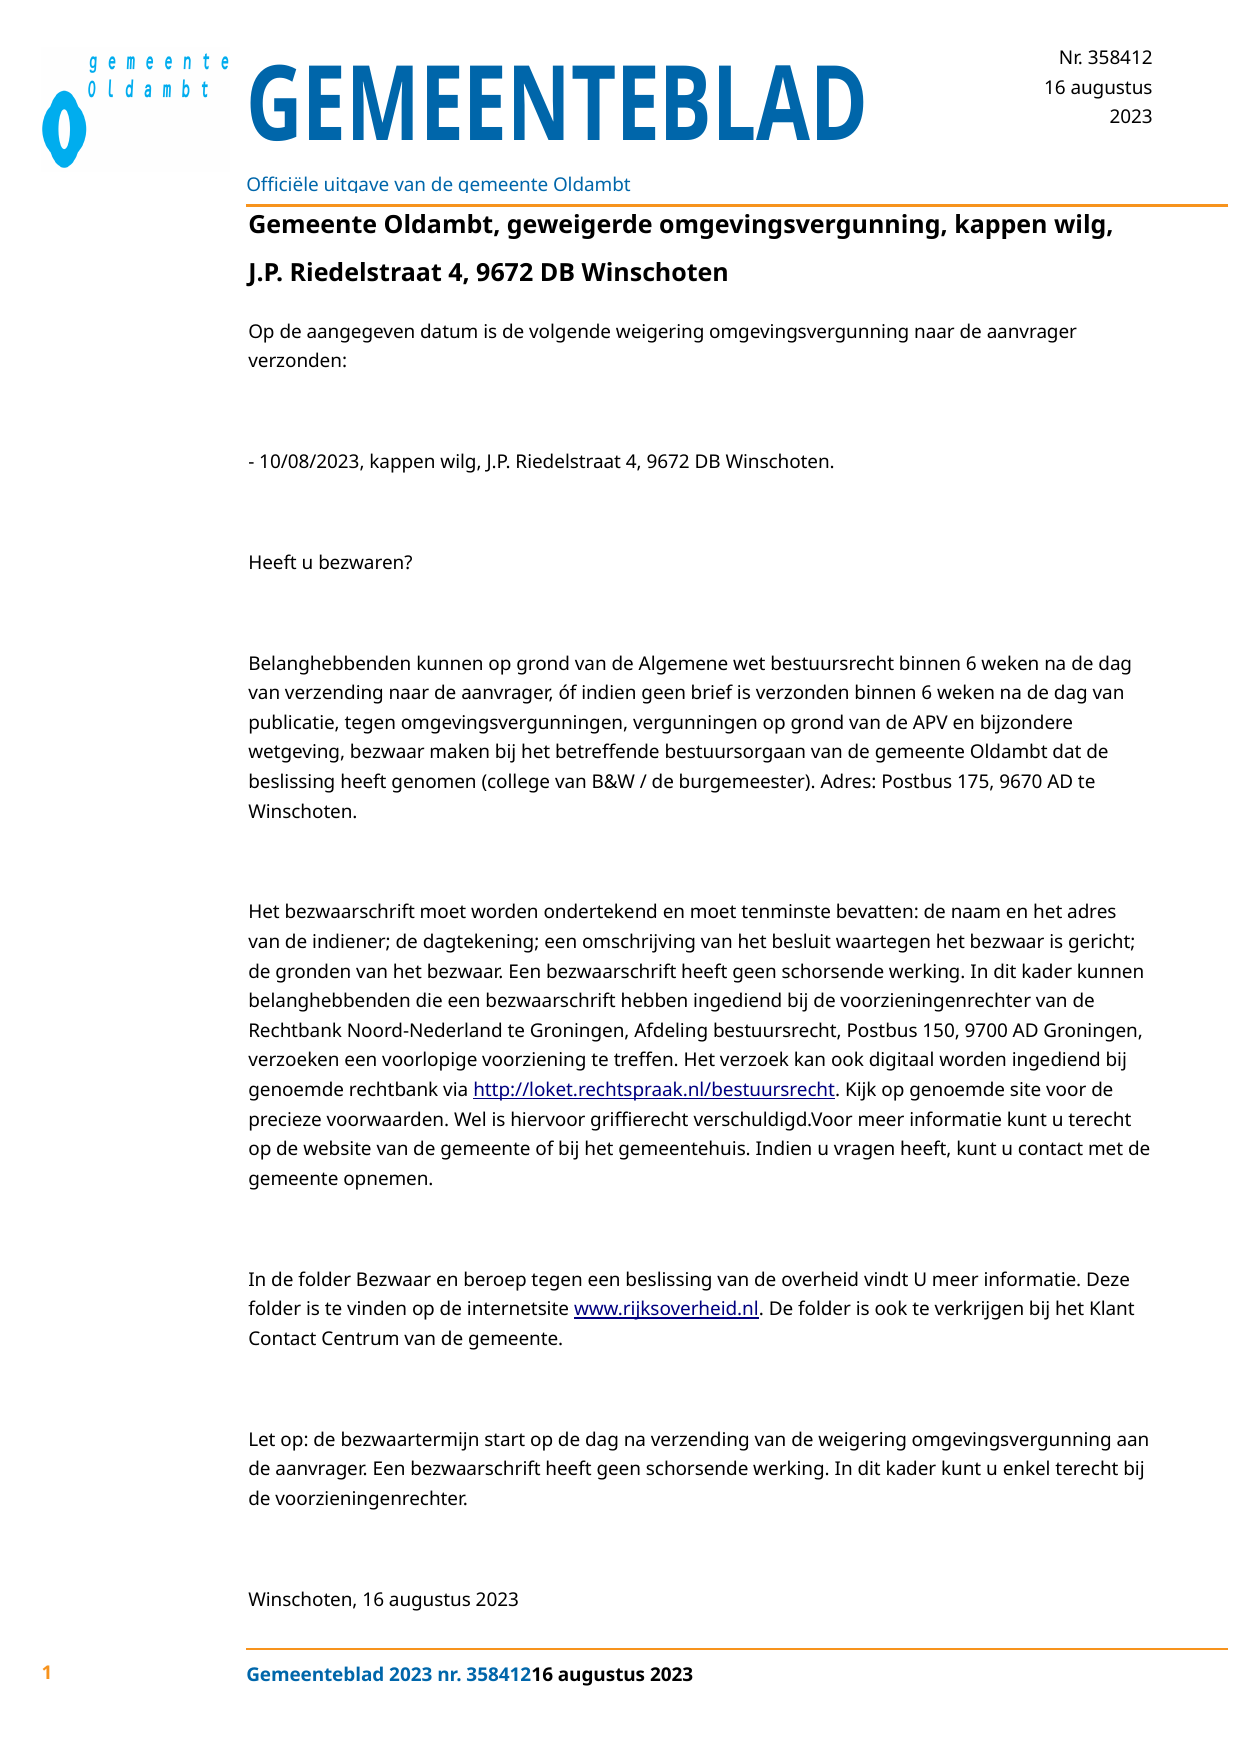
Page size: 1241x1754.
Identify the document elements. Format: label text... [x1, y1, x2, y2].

picture [41, 47, 231, 172]
text Het bezwaarschrift moet worden ondertekend en moet tenminste bevatten: de naam en het adres van de indiener; de dagtekening; een omschrijving van het besluit waartegen het bezwaar is gericht; de gronden van het bezwaar. Een bezwaarschrift heeft geen schorsende werking. In dit kader kunnen belanghebbenden die een bezwaarschrift hebben ingediend bij de voorzieningenrechter van de Rechtbank Noord-Nederland te Groningen, Afdeling bestuursrecht, Postbus 150, 9700 AD Groningen, verzoeken een voorlopige voorziening te treffen. Het verzoek kan ook digitaal worden ingediend bij genoemde rechtbank via http://loket.rechtspraak.nl/bestuursrecht. Kijk op genoemde site voor de precieze voorwaarden. Wel is hiervoor griffierecht verschuldigd.Voor meer informatie kunt u terecht op de website van de gemeente of bij het gemeentehuis. Indien u vragen heeft, kunt u contact met de gemeente opnemen. [248, 899, 1152, 1191]
text Let op: de bezwaartermijn start op de dag na verzending van de weigering omgevingsvergunning aan de aanvrager. Een bezwaarschrift heeft geen schorsende werking. In dit kader kunt u enkel terecht bij de voorzieningenrechter. [248, 1426, 1152, 1511]
text Winschoten, 16 augustus 2023 [248, 1586, 1152, 1612]
text - 10/08/2023, kappen wilg, J.P. Riedelstraat 4, 9672 DB Winschoten. [248, 448, 1152, 474]
text Heeft u bezwaren? [248, 549, 1152, 575]
text In de folder Bezwaar en beroep tegen een beslissing van de overheid vindt U meer informatie. Deze folder is te vinden op de internetsite www.rijksoverheid.nl. De folder is ook te verkrijgen bij het Klant Contact Centrum van de gemeente. [248, 1266, 1152, 1351]
text Belanghebbenden kunnen op grond van de Algemene wet bestuursrecht binnen 6 weken na de dag van verzending naar de aanvrager, óf indien geen brief is verzonden binnen 6 weken na de dag van publicatie, tegen omgevingsvergunningen, vergunningen op grond van de APV en bijzondere wetgeving, bezwaar maken bij het betreffende bestuursorgaan van de gemeente Oldambt dat de beslissing heeft genomen (college van B&W / de burgemeester). Adres: Postbus 175, 9670 AD te Winschoten. [248, 650, 1152, 824]
text Gemeente Oldambt, geweigerde omgevingsvergunning, kappen wilg, J.P. Riedelstraat 4, 9672 DB Winschoten [248, 207, 1152, 288]
text Op de aangegeven datum is de volgende weigering omgevingsvergunning naar de aanvrager verzonden: [248, 318, 1152, 373]
